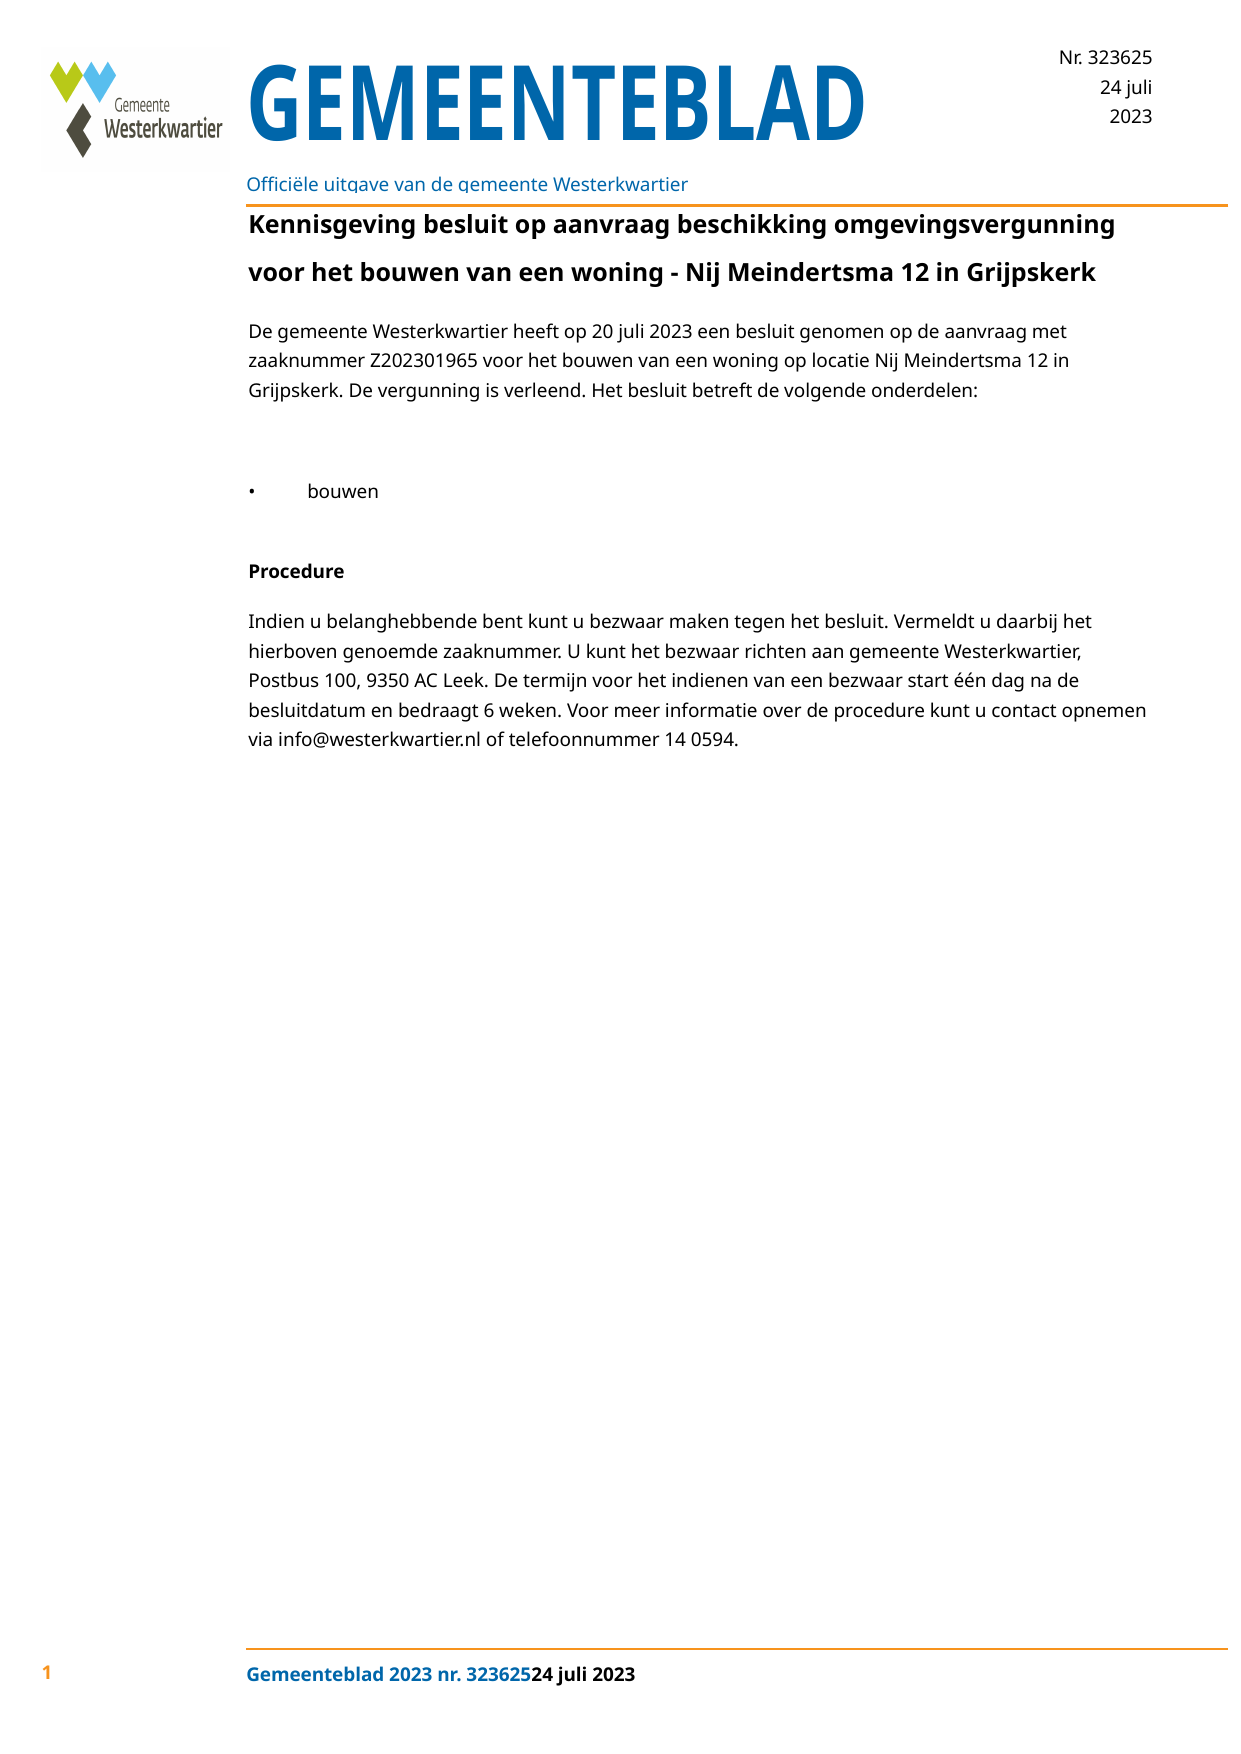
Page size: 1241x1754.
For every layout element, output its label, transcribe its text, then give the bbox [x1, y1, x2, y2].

text De gemeente Westerkwartier heeft op 20 juli 2023 een besluit genomen op de aanvraag met zaaknummer Z202301965 voor het bouwen van een woning op locatie Nij Meindertsma 12 in Grijpskerk. De vergunning is verleend. Het besluit betreft de volgende onderdelen: [248, 318, 1152, 403]
list bouwen [248, 478, 1152, 504]
text Indien u belanghebbende bent kunt u bezwaar maken tegen het besluit. Vermeldt u daarbij het hierboven genoemde zaaknummer. U kunt het bezwaar richten aan gemeente Westerkwartier, Postbus 100, 9350 AC Leek. De termijn voor het indienen van een bezwaar start één dag na de besluitdatum en bedraagt 6 weken. Voor meer informatie over de procedure kunt u contact opnemen via info@westerkwartier.nl of telefoonnummer 14 0594. [248, 608, 1152, 752]
text Kennisgeving besluit op aanvraag beschikking omgevingsvergunning voor het bouwen van een woning - Nij Meindertsma 12 in Grijpskerk [248, 207, 1152, 288]
picture [41, 47, 231, 172]
text Procedure [248, 558, 1152, 584]
